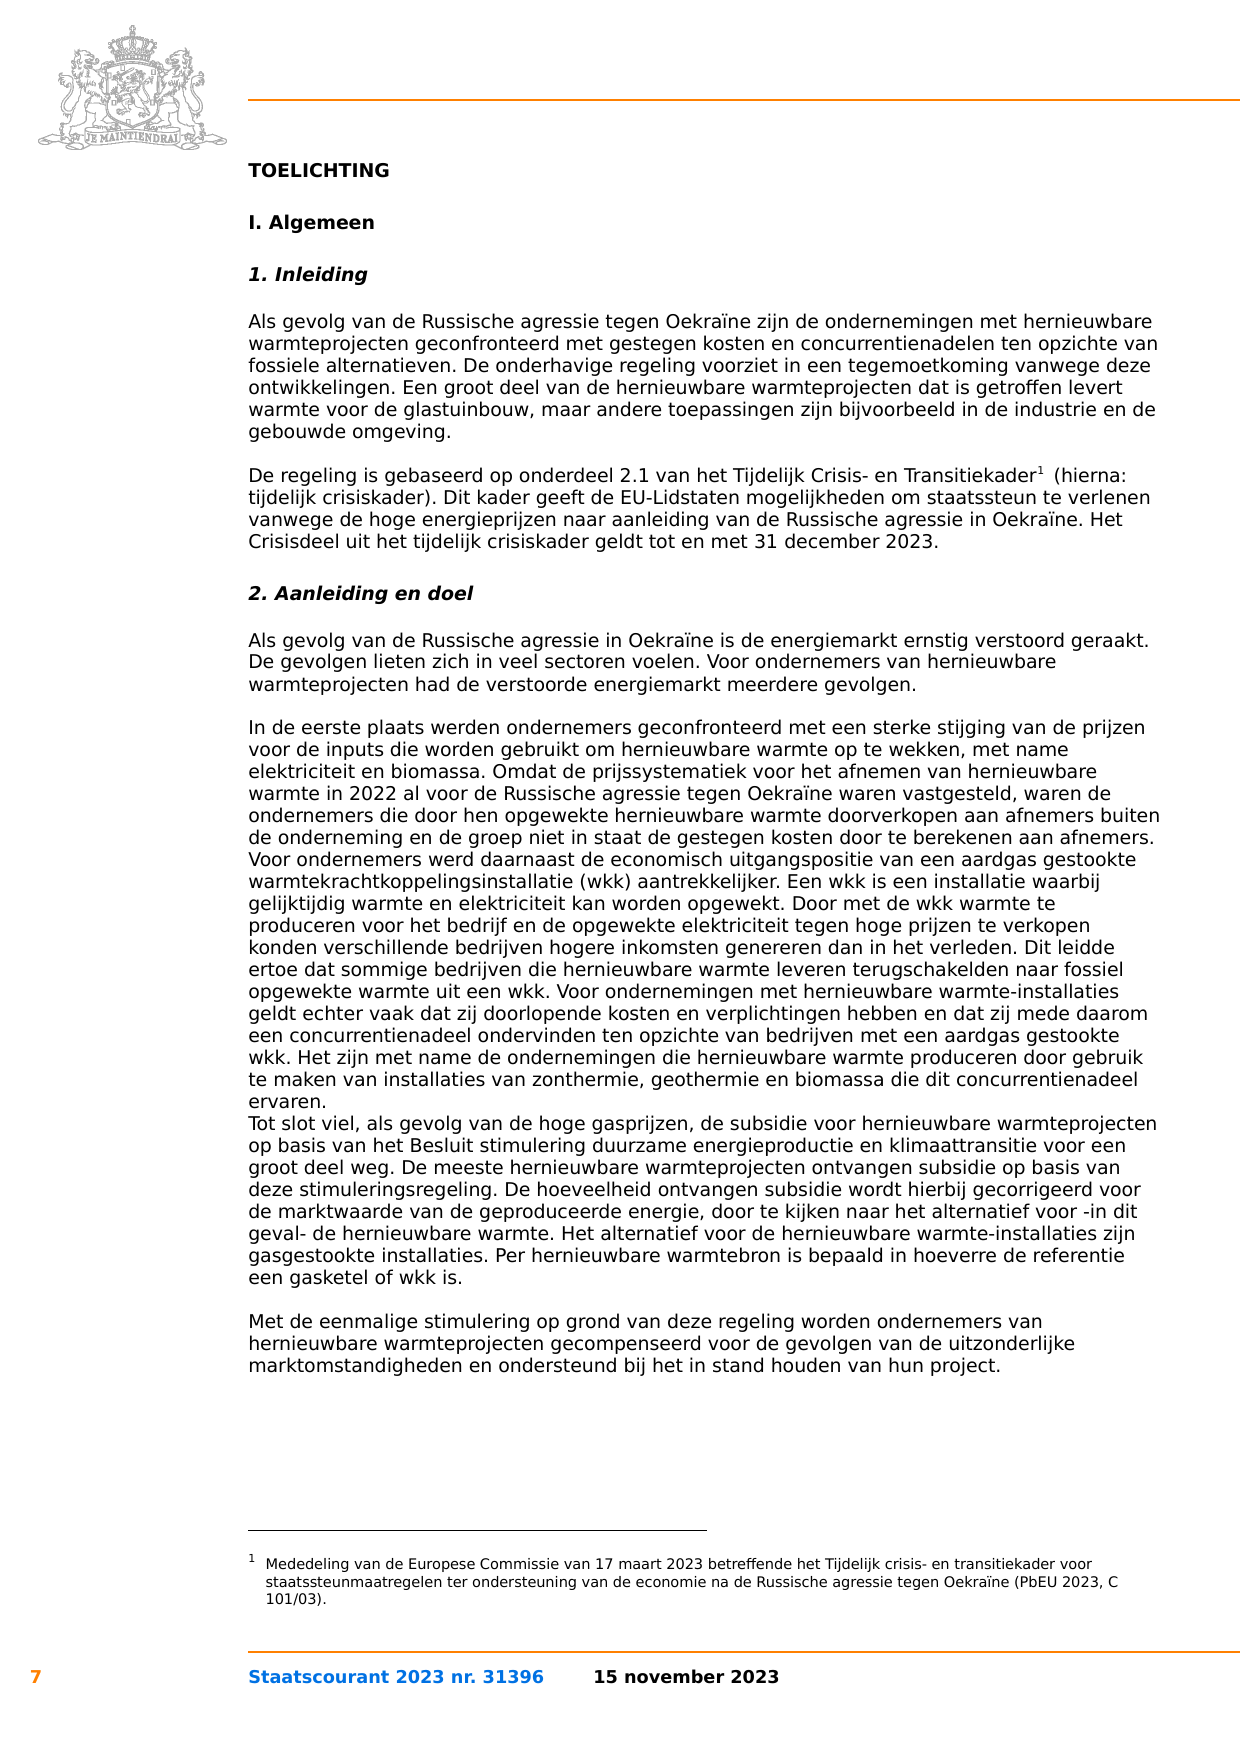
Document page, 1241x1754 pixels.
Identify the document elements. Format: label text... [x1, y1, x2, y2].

text Als gevolg van de Russische agressie in Oekraïne is de energiemarkt ernstig verstoord geraakt. De gevolgen lieten zich in veel sectoren voelen. Voor ondernemers van hernieuwbare warmteprojecten had de verstoorde energiemarkt meerdere gevolgen. [248, 629, 1163, 695]
text Voor ondernemers werd daarnaast de economisch uitgangspositie van een aardgas gestookte warmtekrachtkoppelingsinstallatie (wkk) aantrekkelijker. Een wkk is een installatie waarbij gelijktijdig warmte en elektriciteit kan worden opgewekt. Door met de wkk warmte te produceren voor het bedrijf en de opgewekte elektriciteit tegen hoge prijzen te verkopen konden verschillende bedrijven hogere inkomsten genereren dan in het verleden. Dit leidde ertoe dat sommige bedrijven die hernieuwbare warmte leveren terugschakelden naar fossiel opgewekte warmte uit een wkk. Voor ondernemingen met hernieuwbare warmte-installaties geldt echter vaak dat zij doorlopende kosten en verplichtingen hebben en dat zij mede daarom een concurrentienadeel ondervinden ten opzichte van bedrijven met een aardgas gestookte wkk. Het zijn met name de ondernemingen die hernieuwbare warmte produceren door gebruik te maken van installaties van zonthermie, geothermie en biomassa die dit concurrentienadeel ervaren. [248, 849, 1163, 1113]
picture [38, 25, 227, 150]
subtitle 1. Inleiding [248, 264, 1163, 286]
subtitle TOELICHTING [248, 160, 1163, 182]
subtitle I. Algemeen [248, 212, 1163, 234]
text De regeling is gebaseerd op onderdeel 2.1 van het Tijdelijk Crisis- en Transitiekader (hierna: tijdelijk crisiskader). Dit kader geeft de EU-Lidstaten mogelijkheden om staatssteun te verlenen vanwege de hoge energieprijzen naar aanleiding van de Russische agressie in Oekraïne. Het Crisisdeel uit het tijdelijk crisiskader geldt tot en met 31 december 2023. [248, 464, 1163, 552]
text In de eerste plaats werden ondernemers geconfronteerd met een sterke stijging van de prijzen voor de inputs die worden gebruikt om hernieuwbare warmte op te wekken, met name elektriciteit en biomassa. Omdat de prijssystematiek voor het afnemen van hernieuwbare warmte in 2022 al voor de Russische agressie tegen Oekraïne waren vastgesteld, waren de ondernemers die door hen opgewekte hernieuwbare warmte doorverkopen aan afnemers buiten de onderneming en de groep niet in staat de gestegen kosten door te berekenen aan afnemers. [248, 717, 1163, 849]
text Met de eenmalige stimulering op grond van deze regeling worden ondernemers van hernieuwbare warmteprojecten gecompenseerd voor de gevolgen van de uitzonderlijke marktomstandigheden en ondersteund bij het in stand houden van hun project. [248, 1311, 1163, 1377]
text Mededeling van de Europese Commissie van 17 maart 2023 betreffende het Tijdelijk crisis- en transitiekader voor staatssteunmaatregelen ter ondersteuning van de economie na de Russische agressie tegen Oekraïne (PbEU 2023, C 101/03). [248, 1552, 1163, 1608]
subtitle 2. Aanleiding en doel [248, 582, 1163, 604]
text Als gevolg van de Russische agressie tegen Oekraïne zijn de ondernemingen met hernieuwbare warmteprojecten geconfronteerd met gestegen kosten en concurrentienadelen ten opzichte van fossiele alternatieven. De onderhavige regeling voorziet in een tegemoetkoming vanwege deze ontwikkelingen. Een groot deel van de hernieuwbare warmteprojecten dat is getroffen levert warmte voor de glastuinbouw, maar andere toepassingen zijn bijvoorbeeld in de industrie en de gebouwde omgeving. [248, 311, 1163, 443]
text Tot slot viel, als gevolg van de hoge gasprijzen, de subsidie voor hernieuwbare warmteprojecten op basis van het Besluit stimulering duurzame energieproductie en klimaattransitie voor een groot deel weg. De meeste hernieuwbare warmteprojecten ontvangen subsidie op basis van deze stimuleringsregeling. De hoeveelheid ontvangen subsidie wordt hierbij gecorrigeerd voor de marktwaarde van de geproduceerde energie, door te kijken naar het alternatief voor -in dit geval- de hernieuwbare warmte. Het alternatief voor de hernieuwbare warmte-installaties zijn gasgestookte installaties. Per hernieuwbare warmtebron is bepaald in hoeverre de referentie een gasketel of wkk is. [248, 1113, 1163, 1289]
